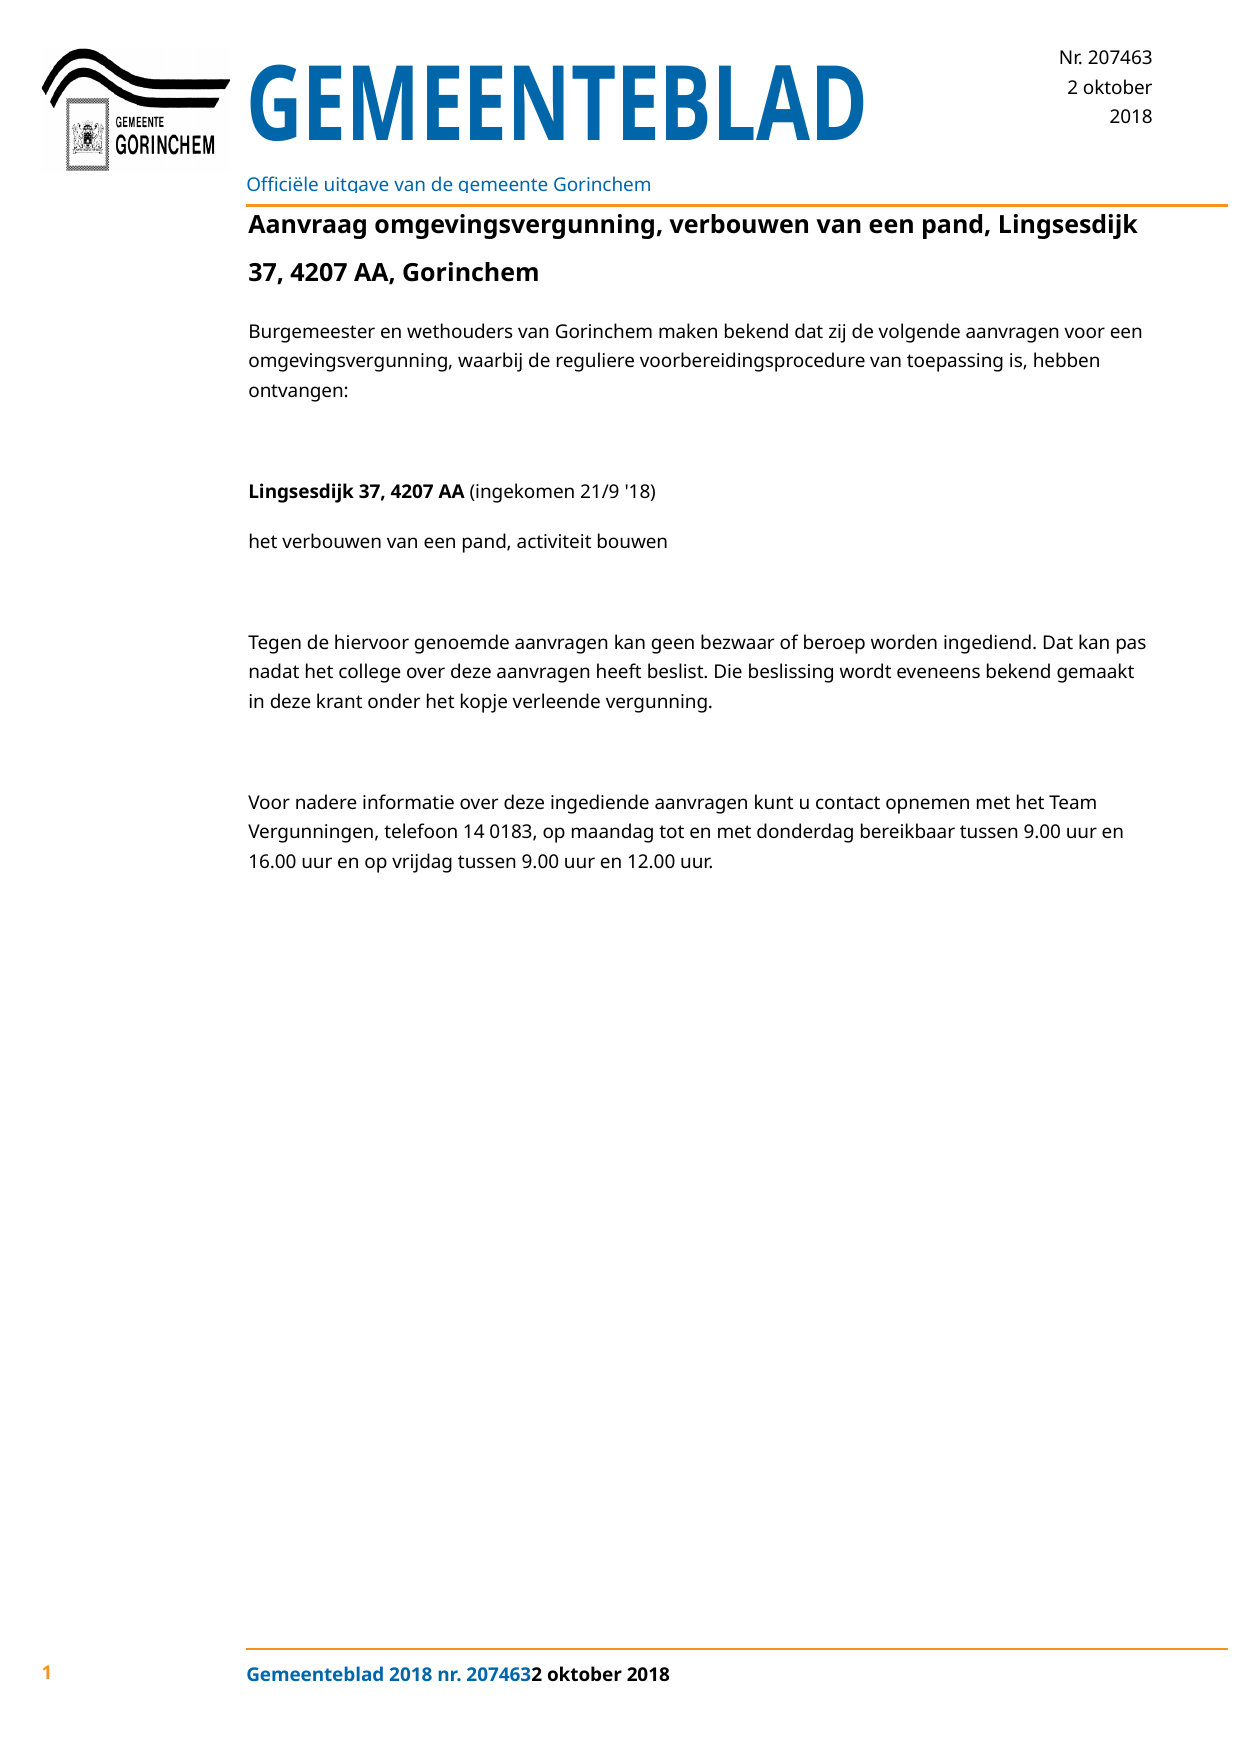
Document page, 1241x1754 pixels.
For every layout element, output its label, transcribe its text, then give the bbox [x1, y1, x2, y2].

text Burgemeester en wethouders van Gorinchem maken bekend dat zij de volgende aanvragen voor een omgevingsvergunning, waarbij de reguliere voorbereidingsprocedure van toepassing is, hebben ontvangen: [248, 318, 1152, 403]
text Tegen de hiervoor genoemde aanvragen kan geen bezwaar of beroep worden ingediend. Dat kan pas nadat het college over deze aanvragen heeft beslist. Die beslissing wordt eveneens bekend gemaakt in deze krant onder het kopje verleende vergunning. [248, 629, 1152, 714]
picture [41, 47, 231, 172]
text Aanvraag omgevingsvergunning, verbouwen van een pand, Lingsesdijk 37, 4207 AA, Gorinchem [248, 207, 1152, 288]
text Lingsesdijk 37, 4207 AA (ingekomen 21/9 '18) [248, 478, 1152, 504]
text het verbouwen van een pand, activiteit bouwen [248, 528, 1152, 554]
text Voor nadere informatie over deze ingediende aanvragen kunt u contact opnemen met het Team Vergunningen, telefoon 14 0183, op maandag tot en met donderdag bereikbaar tussen 9.00 uur en 16.00 uur en op vrijdag tussen 9.00 uur en 12.00 uur. [248, 789, 1152, 874]
